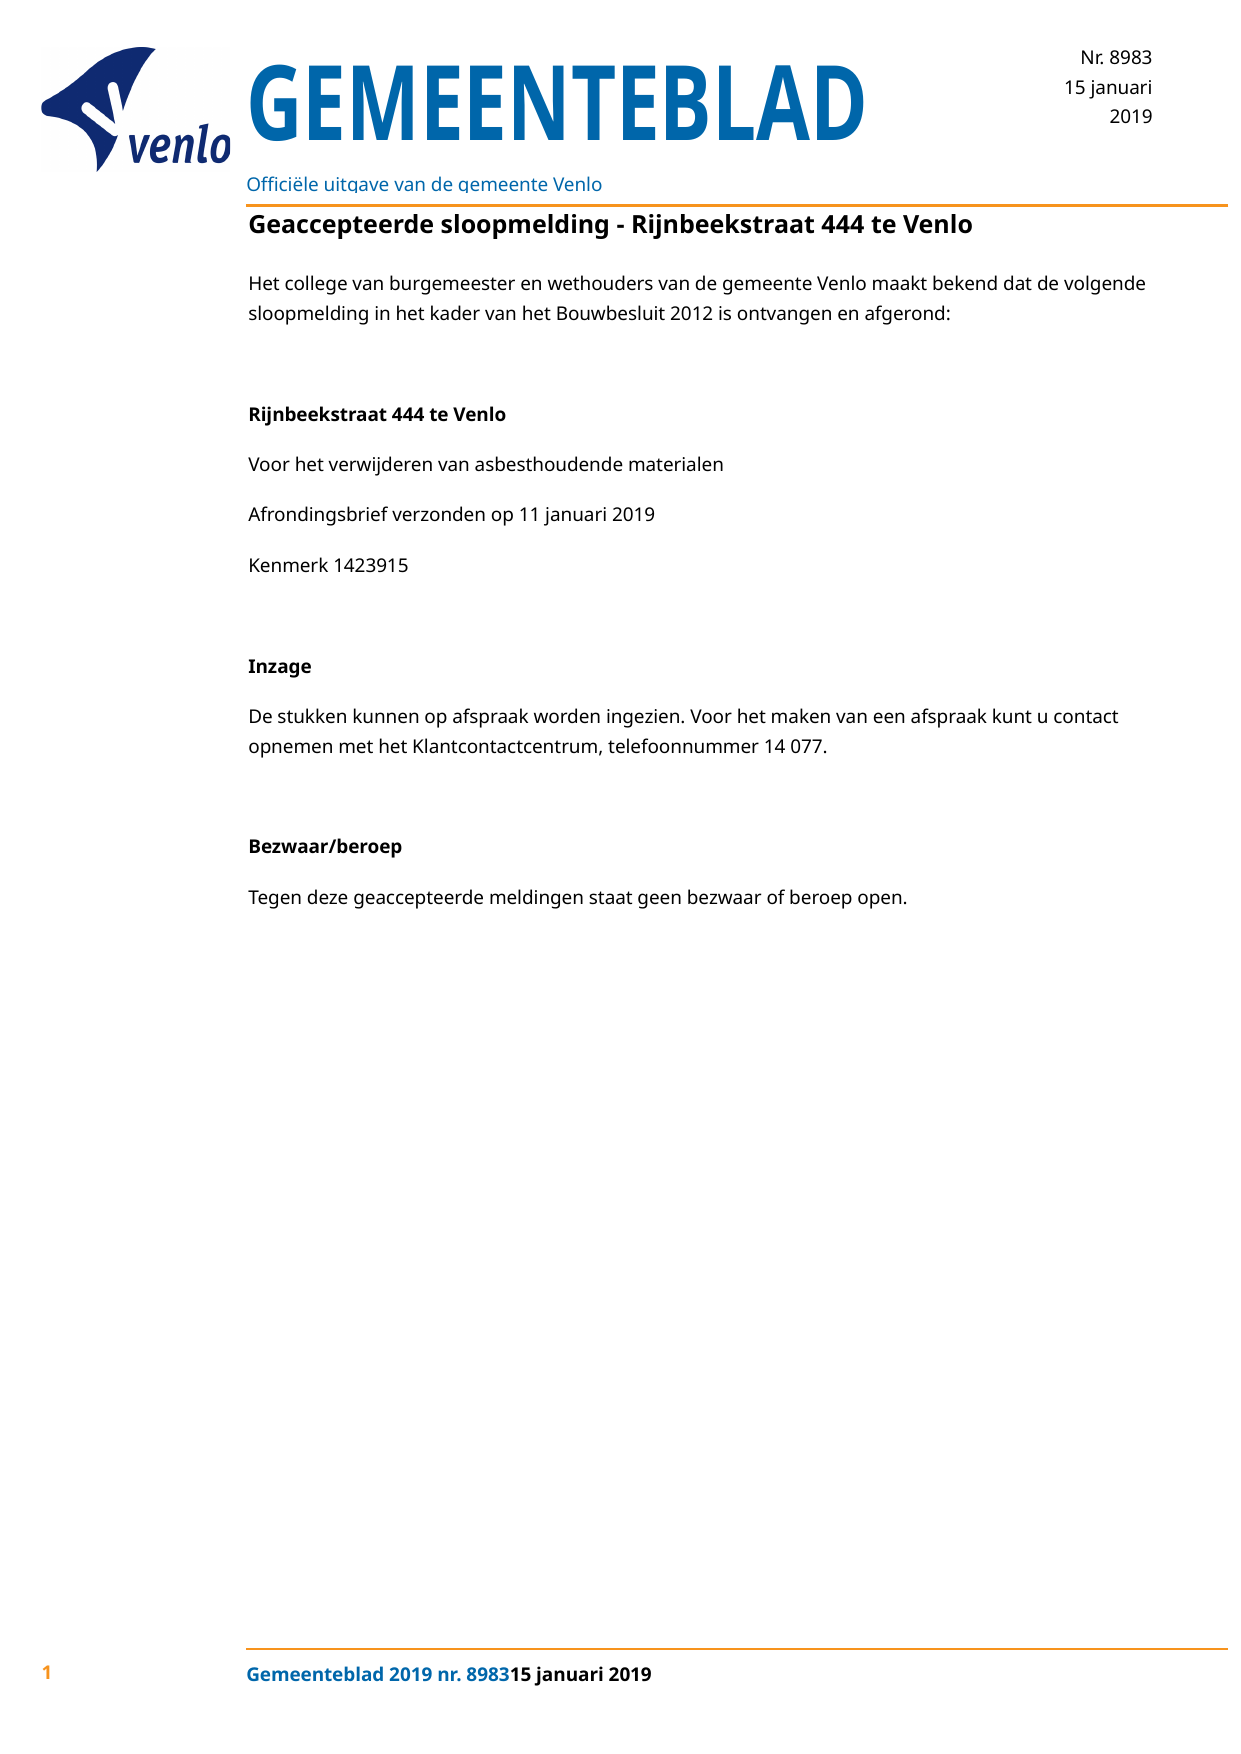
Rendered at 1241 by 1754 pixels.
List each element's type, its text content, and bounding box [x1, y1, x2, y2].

text Afrondingsbrief verzonden op 11 januari 2019 [248, 502, 1152, 527]
picture [41, 47, 231, 172]
text Tegen deze geaccepteerde meldingen staat geen bezwaar of beroep open. [248, 884, 1152, 910]
text Inzage [248, 653, 1152, 678]
text Het college van burgemeester en wethouders van de gemeente Venlo maakt bekend dat de volgende sloopmelding in het kader van het Bouwbesluit 2012 is ontvangen en afgerond: [248, 270, 1152, 326]
text Geaccepteerde sloopmelding - Rijnbeekstraat 444 te Venlo [248, 207, 1152, 241]
text Rijnbeekstraat 444 te Venlo [248, 401, 1152, 426]
text De stukken kunnen op afspraak worden ingezien. Voor het maken van een afspraak kunt u contact opnemen met het Klantcontactcentrum, telefoonnummer 14 077. [248, 703, 1152, 758]
text Voor het verwijderen van asbesthoudende materialen [248, 451, 1152, 477]
text Bezwaar/beroep [248, 834, 1152, 859]
text Kenmerk 1423915 [248, 552, 1152, 578]
